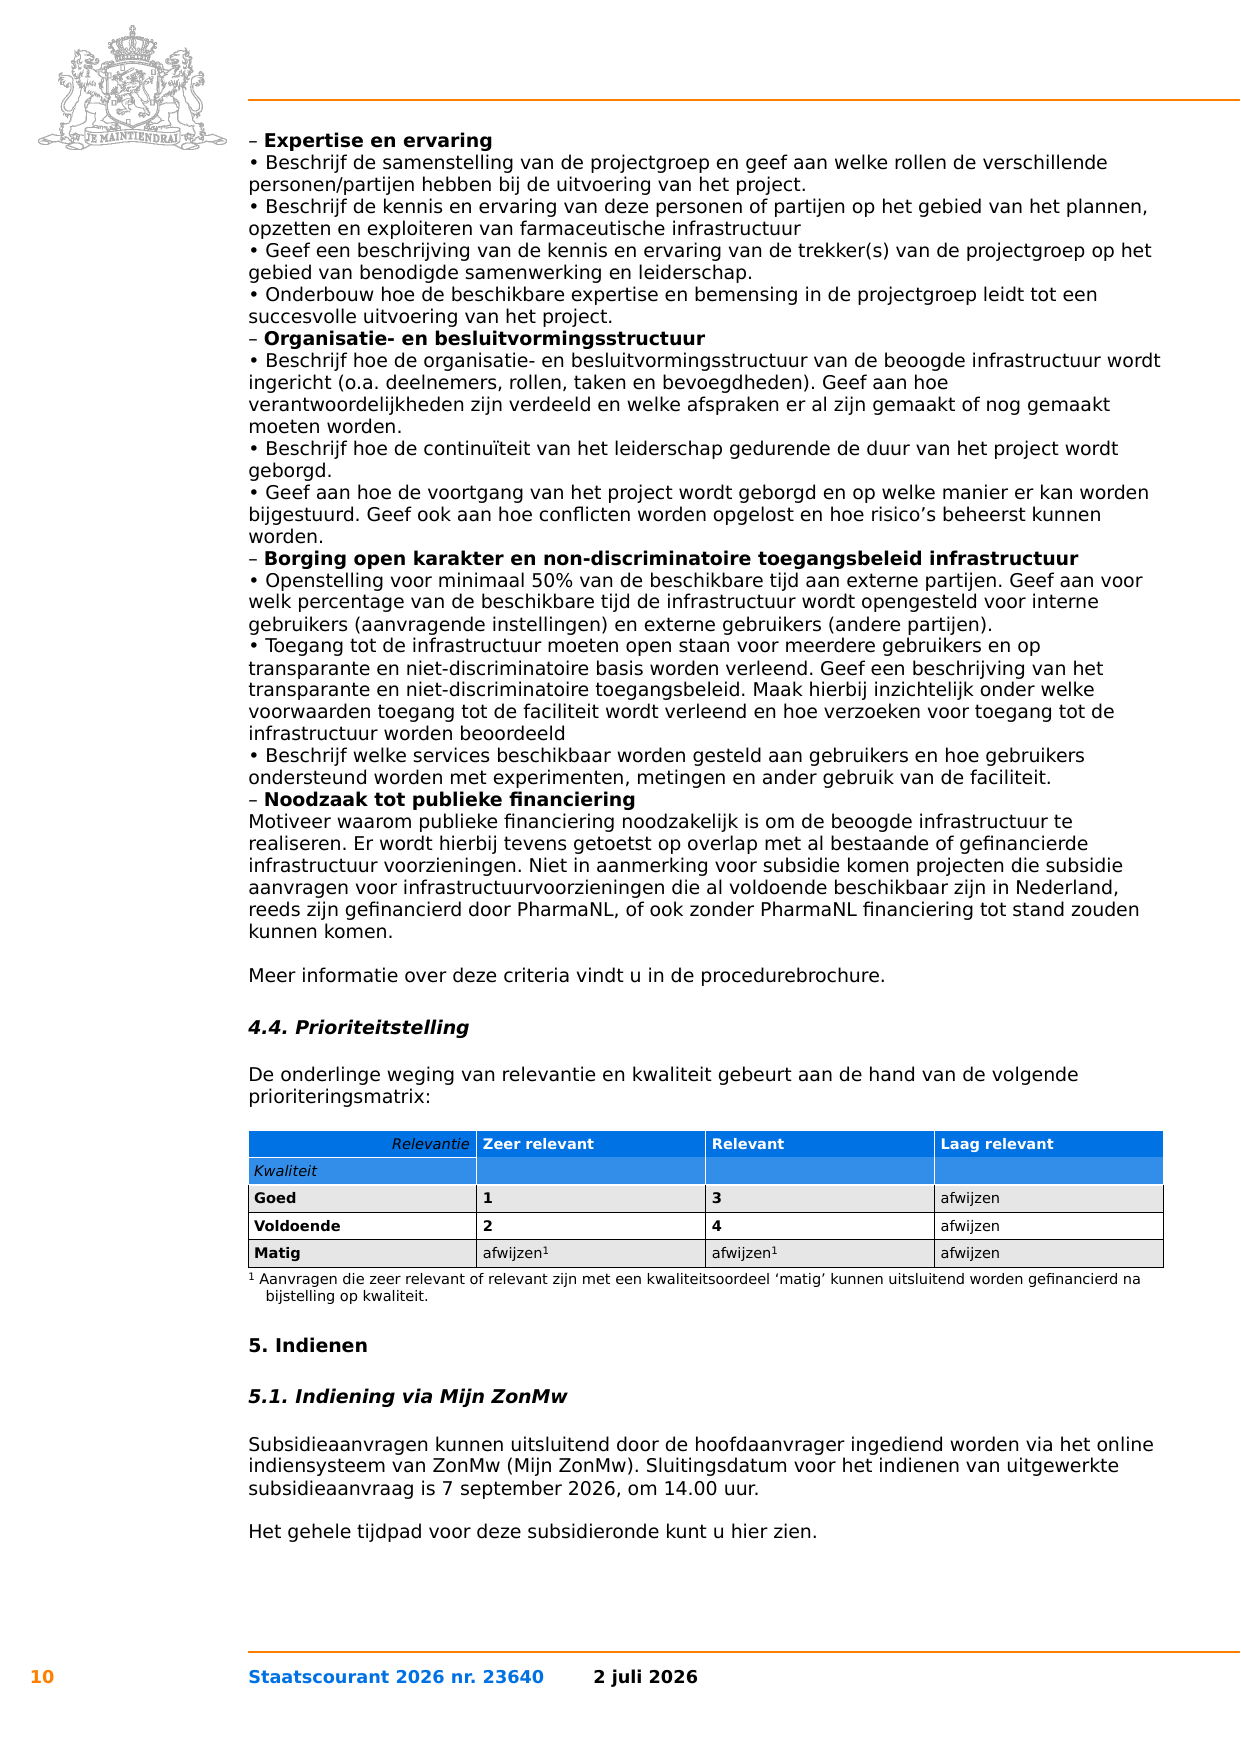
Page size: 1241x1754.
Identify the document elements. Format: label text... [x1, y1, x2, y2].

text Subsidieaanvragen kunnen uitsluitend door de hoofdaanvrager ingediend worden via het online indiensysteem van ZonMw (Mijn ZonMw). Sluitingsdatum voor het indienen van uitgewerkte subsidieaanvraag is 7 september 2026, om 14.00 uur. [248, 1433, 1163, 1499]
table_cell Goed [249, 1186, 476, 1212]
text – Organisatie- en besluitvormingsstructuur [248, 328, 1163, 350]
table_cell Matig [249, 1240, 476, 1267]
table_cell 2 [477, 1213, 705, 1239]
table_cell afwijzen1 [706, 1240, 934, 1267]
table_cell Voldoende [249, 1213, 476, 1239]
text • Beschrijf hoe de continuïteit van het leiderschap gedurende de duur van het project wordt geborgd. [248, 438, 1163, 482]
subtitle 4.4. Prioriteitstelling [248, 1017, 1163, 1039]
table_header Relevant [706, 1131, 934, 1157]
table_header Zeer relevant [477, 1131, 705, 1157]
table_cell 3 [706, 1186, 934, 1212]
text • Geef aan hoe de voortgang van het project wordt geborgd en op welke manier er kan worden bijgestuurd. Geef ook aan hoe conflicten worden opgelost en hoe risico’s beheerst kunnen worden. [248, 482, 1163, 547]
text • Beschrijf welke services beschikbaar worden gesteld aan gebruikers en hoe gebruikers ondersteund worden met experimenten, metingen en ander gebruik van de faciliteit. [248, 745, 1163, 789]
text • Beschrijf hoe de organisatie- en besluitvormingsstructuur van de beoogde infrastructuur wordt ingericht (o.a. deelnemers, rollen, taken en bevoegdheden). Geef aan hoe verantwoordelijkheden zijn verdeeld en welke afspraken er al zijn gemaakt of nog gemaakt moeten worden. [248, 350, 1163, 438]
text De onderlinge weging van relevantie en kwaliteit gebeurt aan de hand van de volgende prioriteringsmatrix: [248, 1064, 1163, 1108]
subtitle 5. Indienen [248, 1334, 1163, 1356]
text • Onderbouw hoe de beschikbare expertise en bemensing in de projectgroep leidt tot een succesvolle uitvoering van het project. [248, 284, 1163, 328]
text • Toegang tot de infrastructuur moeten open staan voor meerdere gebruikers en op transparante en niet-discriminatoire basis worden verleend. Geef een beschrijving van het transparante en niet-discriminatoire toegangsbeleid. Maak hierbij inzichtelijk onder welke voorwaarden toegang tot de faciliteit wordt verleend en hoe verzoeken voor toegang tot de infrastructuur worden beoordeeld [248, 635, 1163, 745]
text • Beschrijf de samenstelling van de projectgroep en geef aan welke rollen de verschillende personen/partijen hebben bij de uitvoering van het project. [248, 152, 1163, 196]
text – Noodzaak tot publieke financiering [248, 789, 1163, 811]
table_cell afwijzen1 [477, 1240, 705, 1267]
table_cell 1 Aanvragen die zeer relevant of relevant zijn met een kwaliteitsoordeel ‘matig’ kunnen uitsluitend worden gefinancierd na bijstelling op kwaliteit. [248, 1268, 1163, 1304]
text Het gehele tijdpad voor deze subsidieronde kunt u hier zien. [248, 1521, 1163, 1543]
table_header Relevantie [249, 1131, 476, 1157]
table_header Laag relevant [935, 1131, 1163, 1157]
table_cell Kwaliteit [249, 1158, 476, 1184]
subtitle 5.1. Indiening via Mijn ZonMw [248, 1386, 1163, 1408]
text • Beschrijf de kennis en ervaring van deze personen of partijen op het gebied van het plannen, opzetten en exploiteren van farmaceutische infrastructuur [248, 196, 1163, 240]
table_cell afwijzen [935, 1240, 1163, 1267]
table_cell 4 [706, 1213, 934, 1239]
table_cell afwijzen [935, 1213, 1163, 1239]
table_cell afwijzen [935, 1186, 1163, 1212]
picture [38, 25, 227, 150]
text – Expertise en ervaring [248, 130, 1163, 152]
text • Openstelling voor minimaal 50% van de beschikbare tijd aan externe partijen. Geef aan voor welk percentage van de beschikbare tijd de infrastructuur wordt opengesteld voor interne gebruikers (aanvragende instellingen) en externe gebruikers (andere partijen). [248, 569, 1163, 635]
text • Geef een beschrijving van de kennis en ervaring van de trekker(s) van de projectgroep op het gebied van benodigde samenwerking en leiderschap. [248, 240, 1163, 284]
text Motiveer waarom publieke financiering noodzakelijk is om de beoogde infrastructuur te realiseren. Er wordt hierbij tevens getoetst op overlap met al bestaande of gefinancierde infrastructuur voorzieningen. Niet in aanmerking voor subsidie komen projecten die subsidie aanvragen voor infrastructuurvoorzieningen die al voldoende beschikbaar zijn in Nederland, reeds zijn gefinancierd door PharmaNL, of ook zonder PharmaNL financiering tot stand zouden kunnen komen. [248, 811, 1163, 943]
text – Borging open karakter en non-discriminatoire toegangsbeleid infrastructuur [248, 547, 1163, 569]
text Meer informatie over deze criteria vindt u in de procedurebrochure. [248, 965, 1163, 987]
table_cell 1 [477, 1186, 705, 1212]
